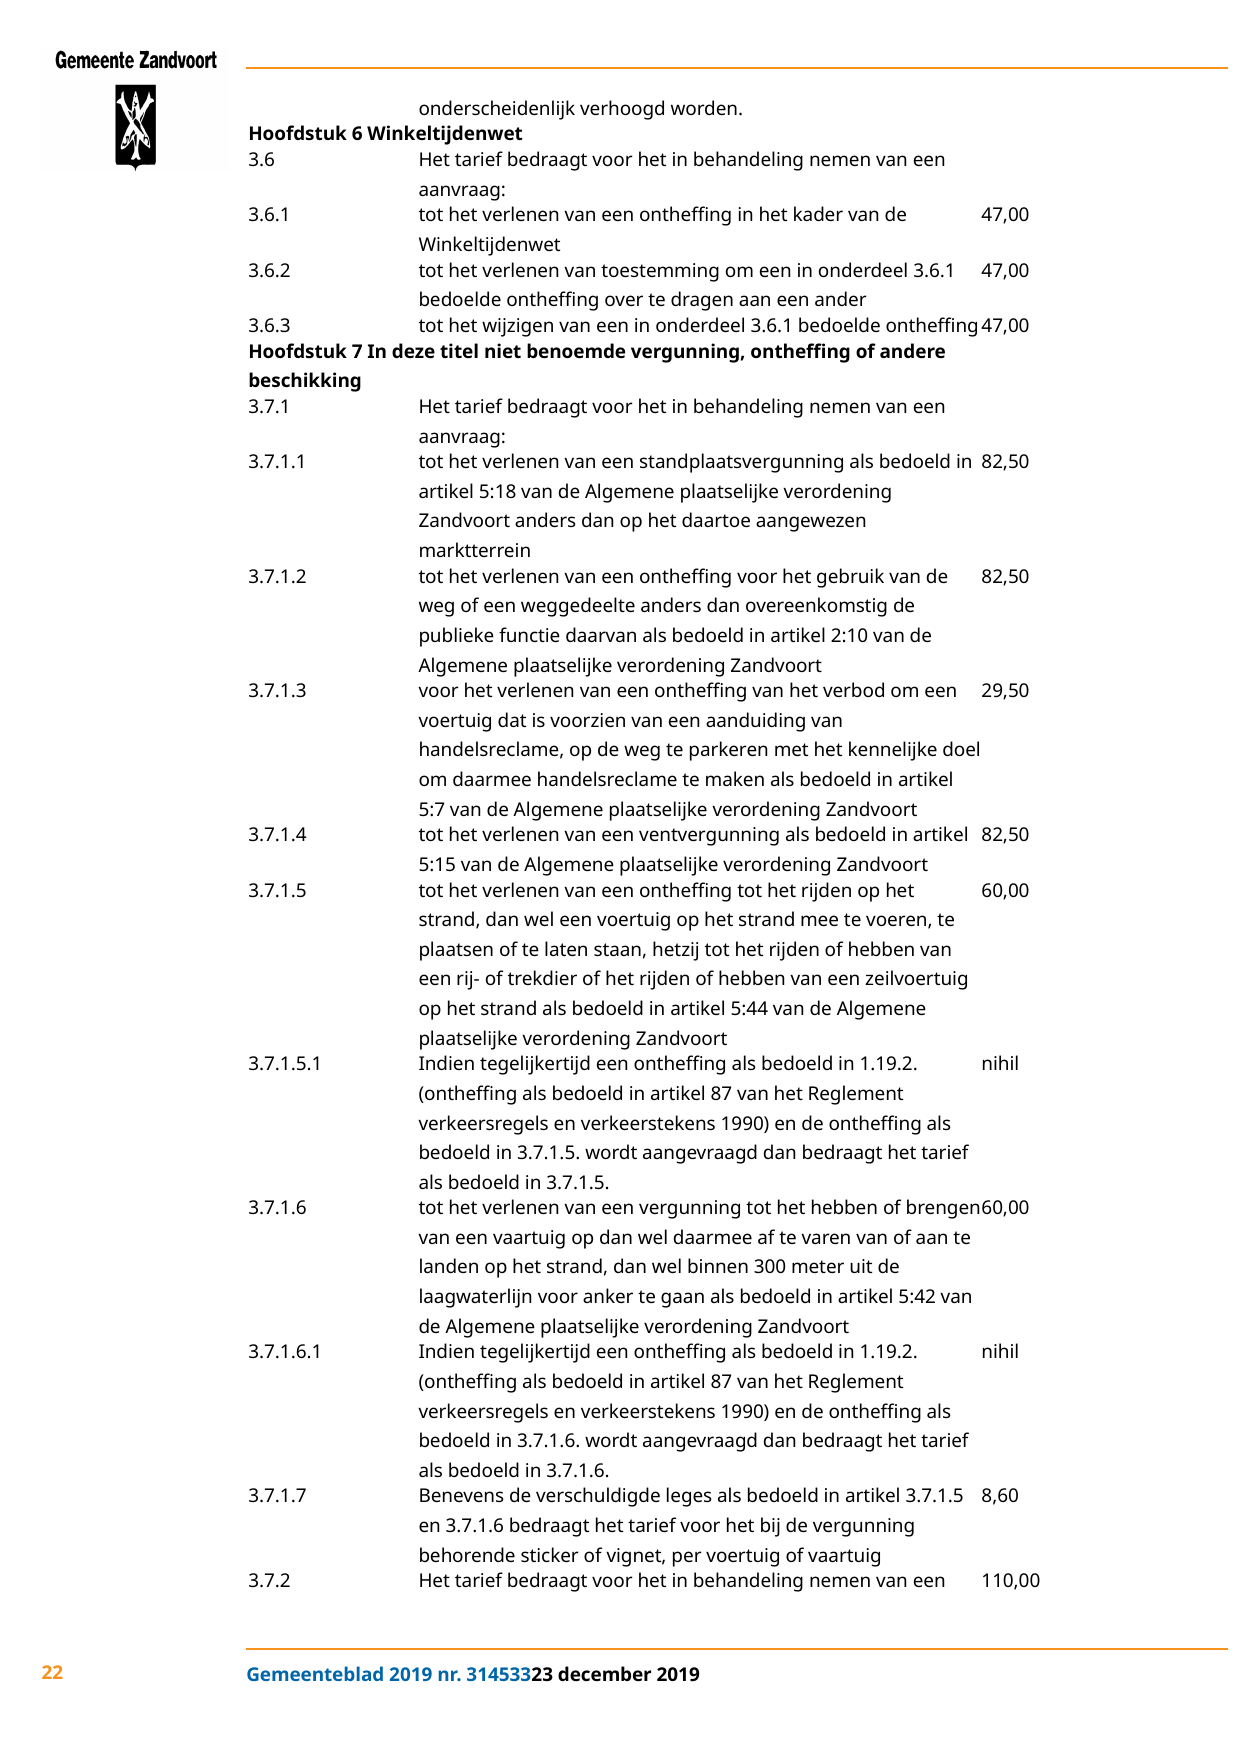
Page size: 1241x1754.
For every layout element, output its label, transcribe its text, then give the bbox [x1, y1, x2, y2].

table_cell 47,00 [981, 312, 1152, 338]
table_cell 47,00 [981, 202, 1152, 257]
table_cell 82,50 [981, 822, 1152, 877]
table_cell nihil [981, 1339, 1152, 1483]
table_cell [248, 95, 418, 121]
table_cell 110,00 [981, 1568, 1152, 1593]
table_cell 3.7.1 [248, 393, 418, 448]
table_cell tot het verlenen van een ontheffing in het kader van de Winkeltijdenwet [418, 202, 981, 257]
table_cell [981, 146, 1152, 202]
table_cell nihil [981, 1051, 1152, 1194]
table_cell 3.7.1.1 [248, 449, 418, 563]
table_cell tot het verlenen van een vergunning tot het hebben of brengen van een vaartuig op dan wel daarmee af te varen van of aan te landen op het strand, dan wel binnen 300 meter uit de laagwaterlijn voor anker te gaan als bedoeld in artikel 5:42 van de Algemene plaatselijke verordening Zandvoort [418, 1195, 981, 1339]
table_cell 3.7.1.4 [248, 822, 418, 877]
table_cell [981, 393, 1152, 448]
table_cell [981, 95, 1152, 121]
table_cell tot het verlenen van een ventvergunning als bedoeld in artikel 5:15 van de Algemene plaatselijke verordening Zandvoort [418, 822, 981, 877]
table_cell tot het verlenen van een standplaatsvergunning als bedoeld in artikel 5:18 van de Algemene plaatselijke verordening Zandvoort anders dan op het daartoe aangewezen marktterrein [418, 449, 981, 563]
picture [41, 47, 231, 172]
table_cell Het tarief bedraagt voor het in behandeling nemen van een aanvraag: [418, 393, 981, 448]
table_cell [981, 121, 1152, 146]
table_cell 60,00 [981, 877, 1152, 1051]
table_cell 8,60 [981, 1483, 1152, 1568]
table_cell 3.7.1.2 [248, 563, 418, 677]
table_cell 82,50 [981, 449, 1152, 563]
table_cell 3.6.2 [248, 257, 418, 312]
table_cell tot het verlenen van toestemming om een in onderdeel 3.6.1 bedoelde ontheffing over te dragen aan een ander [418, 257, 981, 312]
table_cell 47,00 [981, 257, 1152, 312]
table_cell voor het verlenen van een ontheffing van het verbod om een voertuig dat is voorzien van een aanduiding van handelsreclame, op de weg te parkeren met het kennelijke doel om daarmee handelsreclame te maken als bedoeld in artikel 5:7 van de Algemene plaatselijke verordening Zandvoort [418, 678, 981, 822]
table_cell 3.7.1.6.1 [248, 1339, 418, 1483]
table_cell 3.6.3 [248, 312, 418, 338]
table_cell tot het verlenen van een ontheffing tot het rijden op het strand, dan wel een voertuig op het strand mee te voeren, te plaatsen of te laten staan, hetzij tot het rijden of hebben van een rij- of trekdier of het rijden of hebben van een zeilvoertuig op het strand als bedoeld in artikel 5:44 van de Algemene plaatselijke verordening Zandvoort [418, 877, 981, 1051]
table_cell onderscheidenlijk verhoogd worden. [418, 95, 981, 121]
table_cell Indien tegelijkertijd een ontheffing als bedoeld in 1.19.2. (ontheffing als bedoeld in artikel 87 van het Reglement verkeersregels en verkeerstekens 1990) en de ontheffing als bedoeld in 3.7.1.5. wordt aangevraagd dan bedraagt het tarief als bedoeld in 3.7.1.5. [418, 1051, 981, 1194]
table_cell Hoofdstuk 7 In deze titel niet benoemde vergunning, ontheffing of andere beschikking [248, 338, 981, 393]
table_cell Benevens de verschuldigde leges als bedoeld in artikel 3.7.1.5 en 3.7.1.6 bedraagt het tarief voor het bij de vergunning behorende sticker of vignet, per voertuig of vaartuig [418, 1483, 981, 1568]
table_cell 29,50 [981, 678, 1152, 822]
table_cell 3.7.1.5.1 [248, 1051, 418, 1194]
table_cell 60,00 [981, 1195, 1152, 1339]
table_cell [981, 338, 1152, 393]
table_cell 3.7.1.3 [248, 678, 418, 822]
table_cell 3.7.1.7 [248, 1483, 418, 1568]
table_cell 3.7.1.5 [248, 877, 418, 1051]
table_cell 3.6.1 [248, 202, 418, 257]
table_cell 82,50 [981, 563, 1152, 677]
table_cell 3.6 [248, 146, 418, 202]
table_cell Indien tegelijkertijd een ontheffing als bedoeld in 1.19.2. (ontheffing als bedoeld in artikel 87 van het Reglement verkeersregels en verkeerstekens 1990) en de ontheffing als bedoeld in 3.7.1.6. wordt aangevraagd dan bedraagt het tarief als bedoeld in 3.7.1.6. [418, 1339, 981, 1483]
table_cell 3.7.1.6 [248, 1195, 418, 1339]
table_cell Het tarief bedraagt voor het in behandeling nemen van een [418, 1568, 981, 1593]
table_cell tot het wijzigen van een in onderdeel 3.6.1 bedoelde ontheffing [418, 312, 981, 338]
table_cell tot het verlenen van een ontheffing voor het gebruik van de weg of een weggedeelte anders dan overeenkomstig de publieke functie daarvan als bedoeld in artikel 2:10 van de Algemene plaatselijke verordening Zandvoort [418, 563, 981, 677]
table_cell Hoofdstuk 6 Winkeltijdenwet [248, 121, 981, 146]
table_cell 3.7.2 [248, 1568, 418, 1593]
table_cell Het tarief bedraagt voor het in behandeling nemen van een aanvraag: [418, 146, 981, 202]
